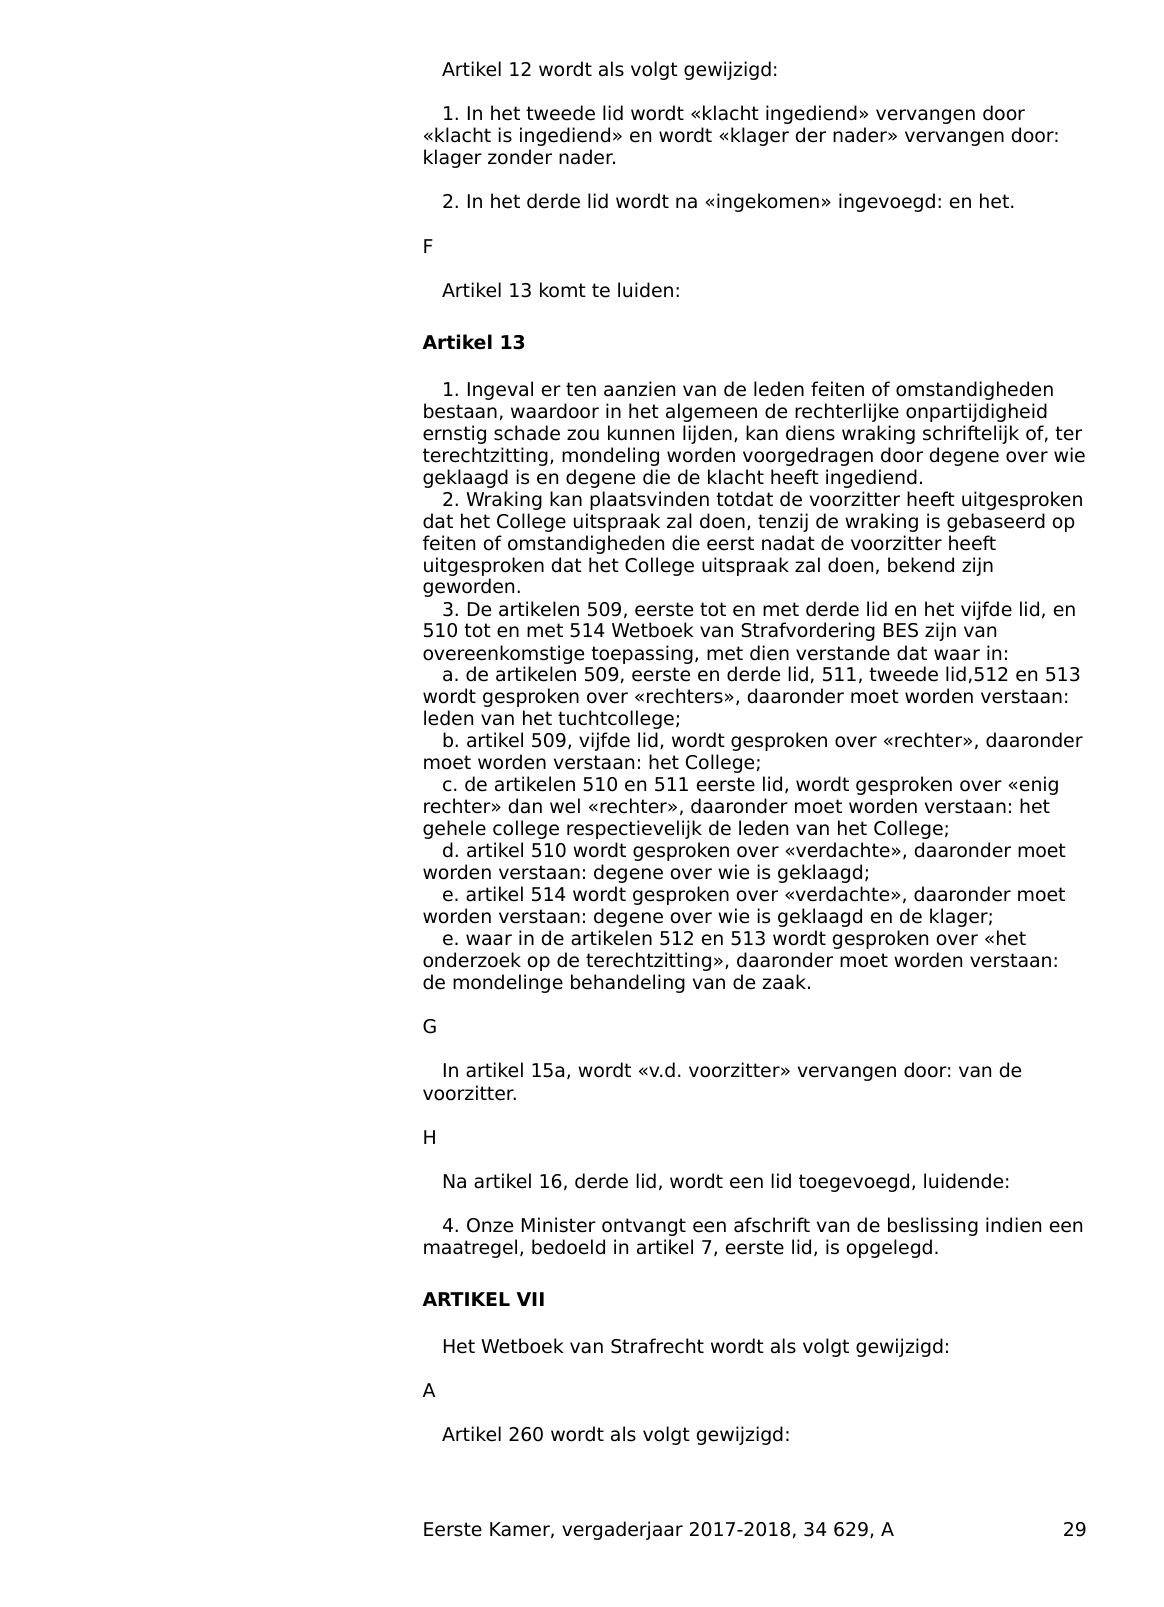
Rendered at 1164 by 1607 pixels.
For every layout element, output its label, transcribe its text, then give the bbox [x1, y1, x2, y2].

text 1. Ingeval er ten aanzien van de leden feiten of omstandigheden bestaan, waardoor in het algemeen de rechterlijke onpartijdigheid ernstig schade zou kunnen lijden, kan diens wraking schriftelijk of, ter terechtzitting, mondeling worden voorgedragen door degene over wie geklaagd is en degene die de klacht heeft ingediend. [422, 379, 1087, 488]
text In artikel 15a, wordt «v.d. voorzitter» vervangen door: van de voorzitter. [422, 1060, 1087, 1104]
text e. waar in de artikelen 512 en 513 wordt gesproken over «het onderzoek op de terechtzitting», daaronder moet worden verstaan: de mondelinge behandeling van de zaak. [422, 928, 1087, 994]
text Artikel 12 wordt als volgt gewijzigd: [422, 59, 1087, 81]
text G [422, 1016, 1087, 1038]
text 2. Wraking kan plaatsvinden totdat de voorzitter heeft uitgesproken dat het College uitspraak zal doen, tenzij de wraking is gebaseerd op feiten of omstandigheden die eerst nadat de voorzitter heeft uitgesproken dat het College uitspraak zal doen, bekend zijn geworden. [422, 488, 1087, 598]
text Het Wetboek van Strafrecht wordt als volgt gewijzigd: [422, 1336, 1087, 1358]
text a. de artikelen 509, eerste en derde lid, 511, tweede lid,512 en 513 wordt gesproken over «rechters», daaronder moet worden verstaan: leden van het tuchtcollege; [422, 664, 1087, 730]
text 2. In het derde lid wordt na «ingekomen» ingevoegd: en het. [422, 191, 1087, 213]
text Artikel 13 komt te luiden: [422, 280, 1087, 302]
text F [422, 236, 1087, 257]
text b. artikel 509, vijfde lid, wordt gesproken over «rechter», daaronder moet worden verstaan: het College; [422, 730, 1087, 774]
text d. artikel 510 wordt gesproken over «verdachte», daaronder moet worden verstaan: degene over wie is geklaagd; [422, 840, 1087, 884]
text Na artikel 16, derde lid, wordt een lid toegevoegd, luidende: [422, 1171, 1087, 1193]
text 1. In het tweede lid wordt «klacht ingediend» vervangen door «klacht is ingediend» en wordt «klager der nader» vervangen door: klager zonder nader. [422, 103, 1087, 169]
text A [422, 1380, 1087, 1402]
text e. artikel 514 wordt gesproken over «verdachte», daaronder moet worden verstaan: degene over wie is geklaagd en de klager; [422, 884, 1087, 928]
subtitle ARTIKEL VII [422, 1289, 1087, 1311]
text H [422, 1127, 1087, 1148]
text 4. Onze Minister ontvangt een afschrift van de beslissing indien een maatregel, bedoeld in artikel 7, eerste lid, is opgelegd. [422, 1215, 1087, 1259]
text Artikel 260 wordt als volgt gewijzigd: [422, 1424, 1087, 1446]
text c. de artikelen 510 en 511 eerste lid, wordt gesproken over «enig rechter» dan wel «rechter», daaronder moet worden verstaan: het gehele college respectievelijk de leden van het College; [422, 774, 1087, 840]
text 3. De artikelen 509, eerste tot en met derde lid en het vijfde lid, en 510 tot en met 514 Wetboek van Strafvordering BES zijn van overeenkomstige toepassing, met dien verstande dat waar in: [422, 598, 1087, 664]
subtitle Artikel 13 [422, 332, 1087, 354]
